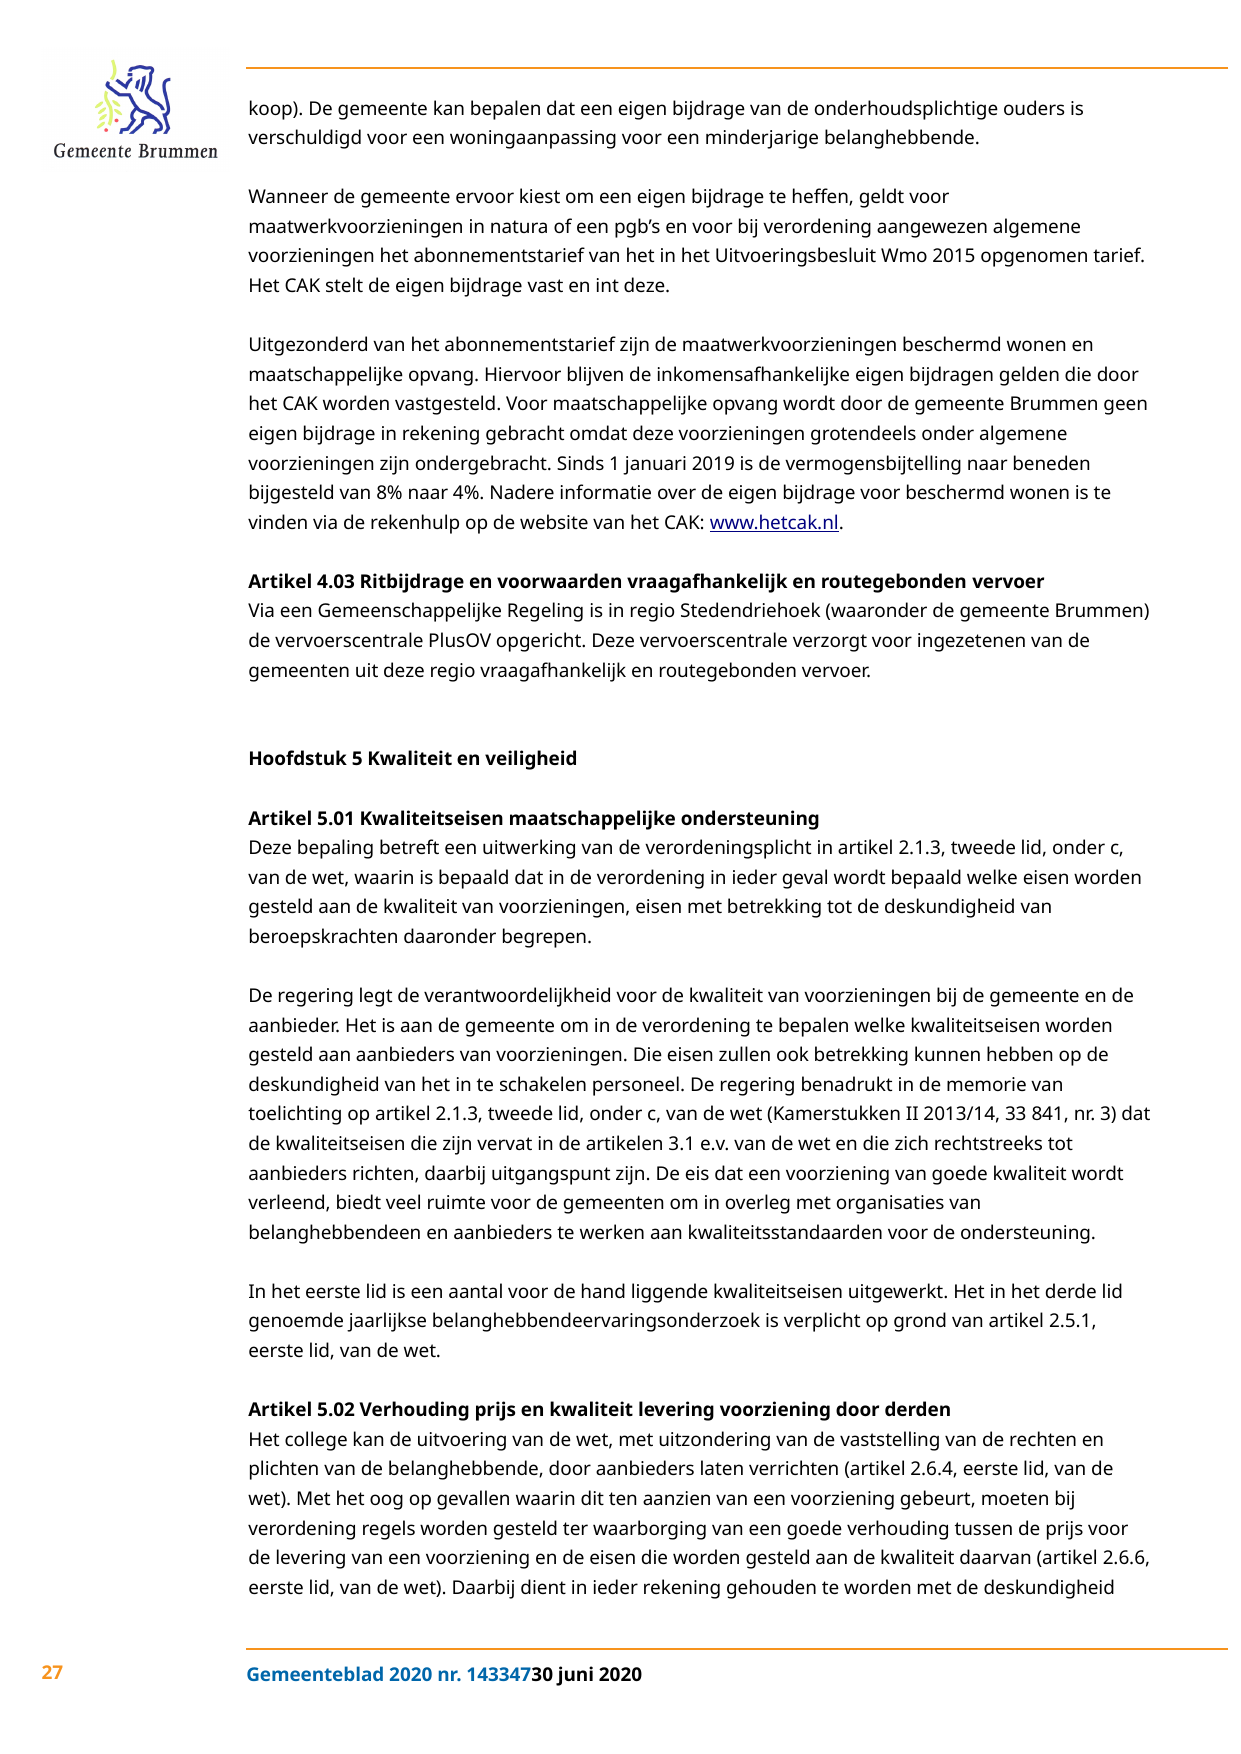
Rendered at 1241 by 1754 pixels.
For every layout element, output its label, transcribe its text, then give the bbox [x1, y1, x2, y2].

text Wanneer de gemeente ervoor kiest om een eigen bijdrage te heffen, geldt voor maatwerkvoorzieningen in natura of een pgb’s en voor bij verordening aangewezen algemene voorzieningen het abonnementstarief van het in het Uitvoeringsbesluit Wmo 2015 opgenomen tarief. Het CAK stelt de eigen bijdrage vast en int deze. [248, 183, 1152, 298]
text Artikel 4.03 Ritbijdrage en voorwaarden vraagafhankelijk en routegebonden vervoer [248, 568, 1152, 594]
text Deze bepaling betreft een uitwerking van de verordeningsplicht in artikel 2.1.3, tweede lid, onder c, van de wet, waarin is bepaald dat in de verordening in ieder geval wordt bepaald welke eisen worden gesteld aan de kwaliteit van voorzieningen, eisen met betrekking tot de deskundigheid van beroepskrachten daaronder begrepen. [248, 834, 1152, 949]
text In het eerste lid is een aantal voor de hand liggende kwaliteitseisen uitgewerkt. Het in het derde lid genoemde jaarlijkse belanghebbendeervaringsonderzoek is verplicht op grond van artikel 2.5.1, eerste lid, van de wet. [248, 1278, 1152, 1363]
text De regering legt de verantwoordelijkheid voor de kwaliteit van voorzieningen bij de gemeente en de aanbieder. Het is aan de gemeente om in de verordening te bepalen welke kwaliteitseisen worden gesteld aan aanbieders van voorzieningen. Die eisen zullen ook betrekking kunnen hebben op de deskundigheid van het in te schakelen personeel. De regering benadrukt in de memorie van toelichting op artikel 2.1.3, tweede lid, onder c, van de wet (Kamerstukken II 2013/14, 33 841, nr. 3) dat de kwaliteitseisen die zijn vervat in de artikelen 3.1 e.v. van de wet en die zich rechtstreeks tot aanbieders richten, daarbij uitgangspunt zijn. De eis dat een voorziening van goede kwaliteit wordt verleend, biedt veel ruimte voor de gemeenten om in overleg met organisaties van belanghebbendeen en aanbieders te werken aan kwaliteitsstandaarden voor de ondersteuning. [248, 982, 1152, 1245]
text Hoofdstuk 5 Kwaliteit en veiligheid [248, 746, 1152, 771]
text Uitgezonderd van het abonnementstarief zijn de maatwerkvoorzieningen beschermd wonen en maatschappelijke opvang. Hiervoor blijven de inkomensafhankelijke eigen bijdragen gelden die door het CAK worden vastgesteld. Voor maatschappelijke opvang wordt door de gemeente Brummen geen eigen bijdrage in rekening gebracht omdat deze voorzieningen grotendeels onder algemene voorzieningen zijn ondergebracht. Sinds 1 januari 2019 is de vermogensbijtelling naar beneden bijgesteld van 8% naar 4%. Nadere informatie over de eigen bijdrage voor beschermd wonen is te vinden via de rekenhulp op de website van het CAK: www.hetcak.nl. [248, 331, 1152, 535]
text Via een Gemeenschappelijke Regeling is in regio Stedendriehoek (waaronder de gemeente Brummen) de vervoerscentrale PlusOV opgericht. Deze vervoerscentrale verzorgt voor ingezetenen van de gemeenten uit deze regio vraagafhankelijk en routegebonden vervoer. [248, 598, 1152, 683]
text koop). De gemeente kan bepalen dat een eigen bijdrage van de onderhoudsplichtige ouders is verschuldigd voor een woningaanpassing voor een minderjarige belanghebbende. [248, 95, 1152, 150]
text Artikel 5.01 Kwaliteitseisen maatschappelijke ondersteuning [248, 805, 1152, 831]
text Het college kan de uitvoering van de wet, met uitzondering van de vaststelling van de rechten en plichten van de belanghebbende, door aanbieders laten verrichten (artikel 2.6.4, eerste lid, van de wet). Met het oog op gevallen waarin dit ten aanzien van een voorziening gebeurt, moeten bij verordening regels worden gesteld ter waarborging van een goede verhouding tussen de prijs voor de levering van een voorziening en de eisen die worden gesteld aan de kwaliteit daarvan (artikel 2.6.6, eerste lid, van de wet). Daarbij dient in ieder rekening gehouden te worden met de deskundigheid [248, 1426, 1152, 1600]
text Artikel 5.02 Verhouding prijs en kwaliteit levering voorziening door derden [248, 1396, 1152, 1422]
picture [41, 47, 231, 172]
